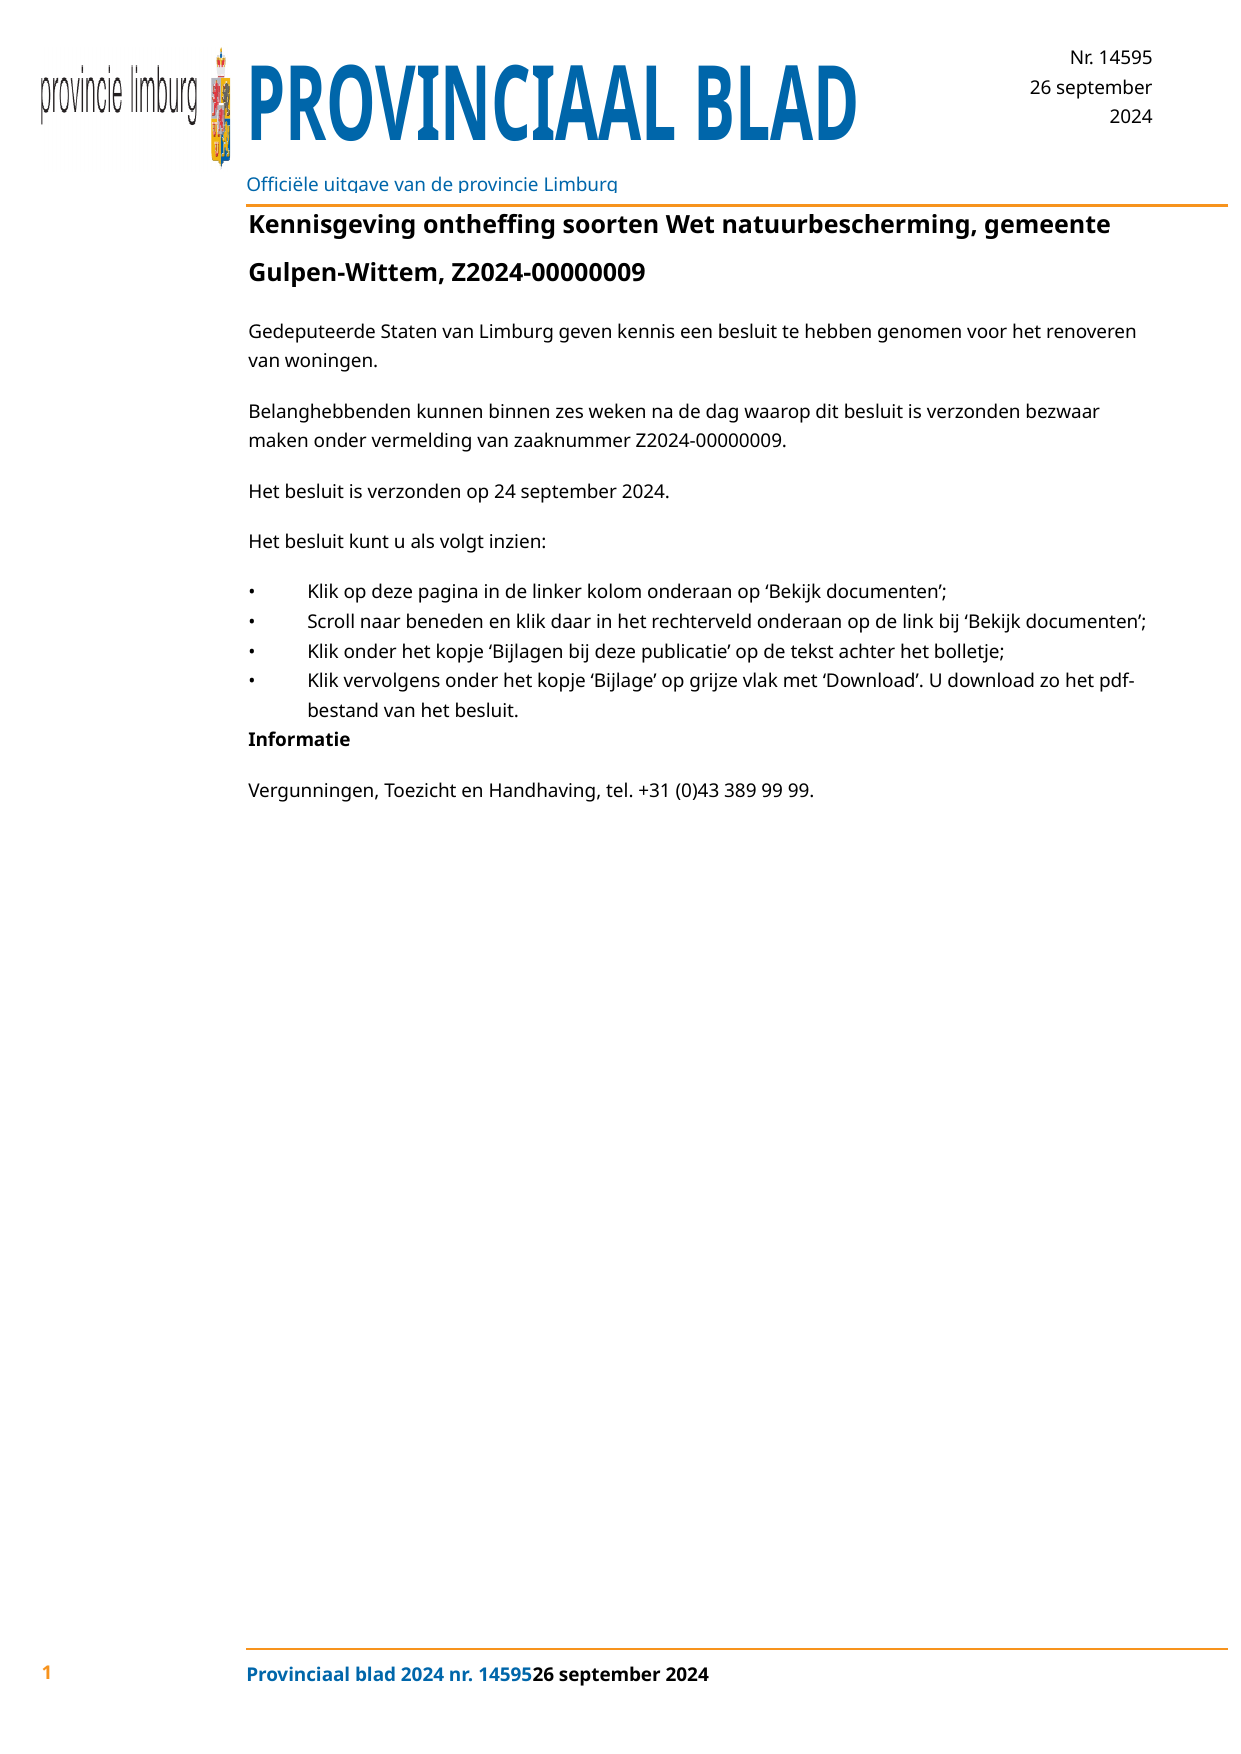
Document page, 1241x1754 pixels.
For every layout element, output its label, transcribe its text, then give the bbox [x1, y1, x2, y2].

text Het besluit kunt u als volgt inzien: [248, 528, 1152, 554]
list Klik onder het kopje ‘Bijlagen bij deze publicatie’ op de tekst achter het bolletje; [248, 638, 1152, 664]
list Scroll naar beneden en klik daar in het rechterveld onderaan op de link bij ‘Bekijk documenten’; [248, 608, 1152, 634]
text Belanghebbenden kunnen binnen zes weken na de dag waarop dit besluit is verzonden bezwaar maken onder vermelding van zaaknummer Z2024-00000009. [248, 398, 1152, 453]
text Gedeputeerde Staten van Limburg geven kennis een besluit te hebben genomen voor het renoveren van woningen. [248, 318, 1152, 373]
text Het besluit is verzonden op 24 september 2024. [248, 478, 1152, 504]
text Kennisgeving ontheffing soorten Wet natuurbescherming, gemeente Gulpen-Wittem, Z2024-00000009 [248, 207, 1152, 288]
picture [41, 47, 231, 172]
text Informatie [248, 727, 1152, 752]
list Klik vervolgens onder het kopje ‘Bijlage’ op grijze vlak met ‘Download’. U download zo het pdf-bestand van het besluit. [248, 667, 1152, 723]
list Klik op deze pagina in de linker kolom onderaan op ‘Bekijk documenten’; [248, 579, 1152, 604]
text Vergunningen, Toezicht en Handhaving, tel. +31 (0)43 389 99 99. [248, 777, 1152, 803]
